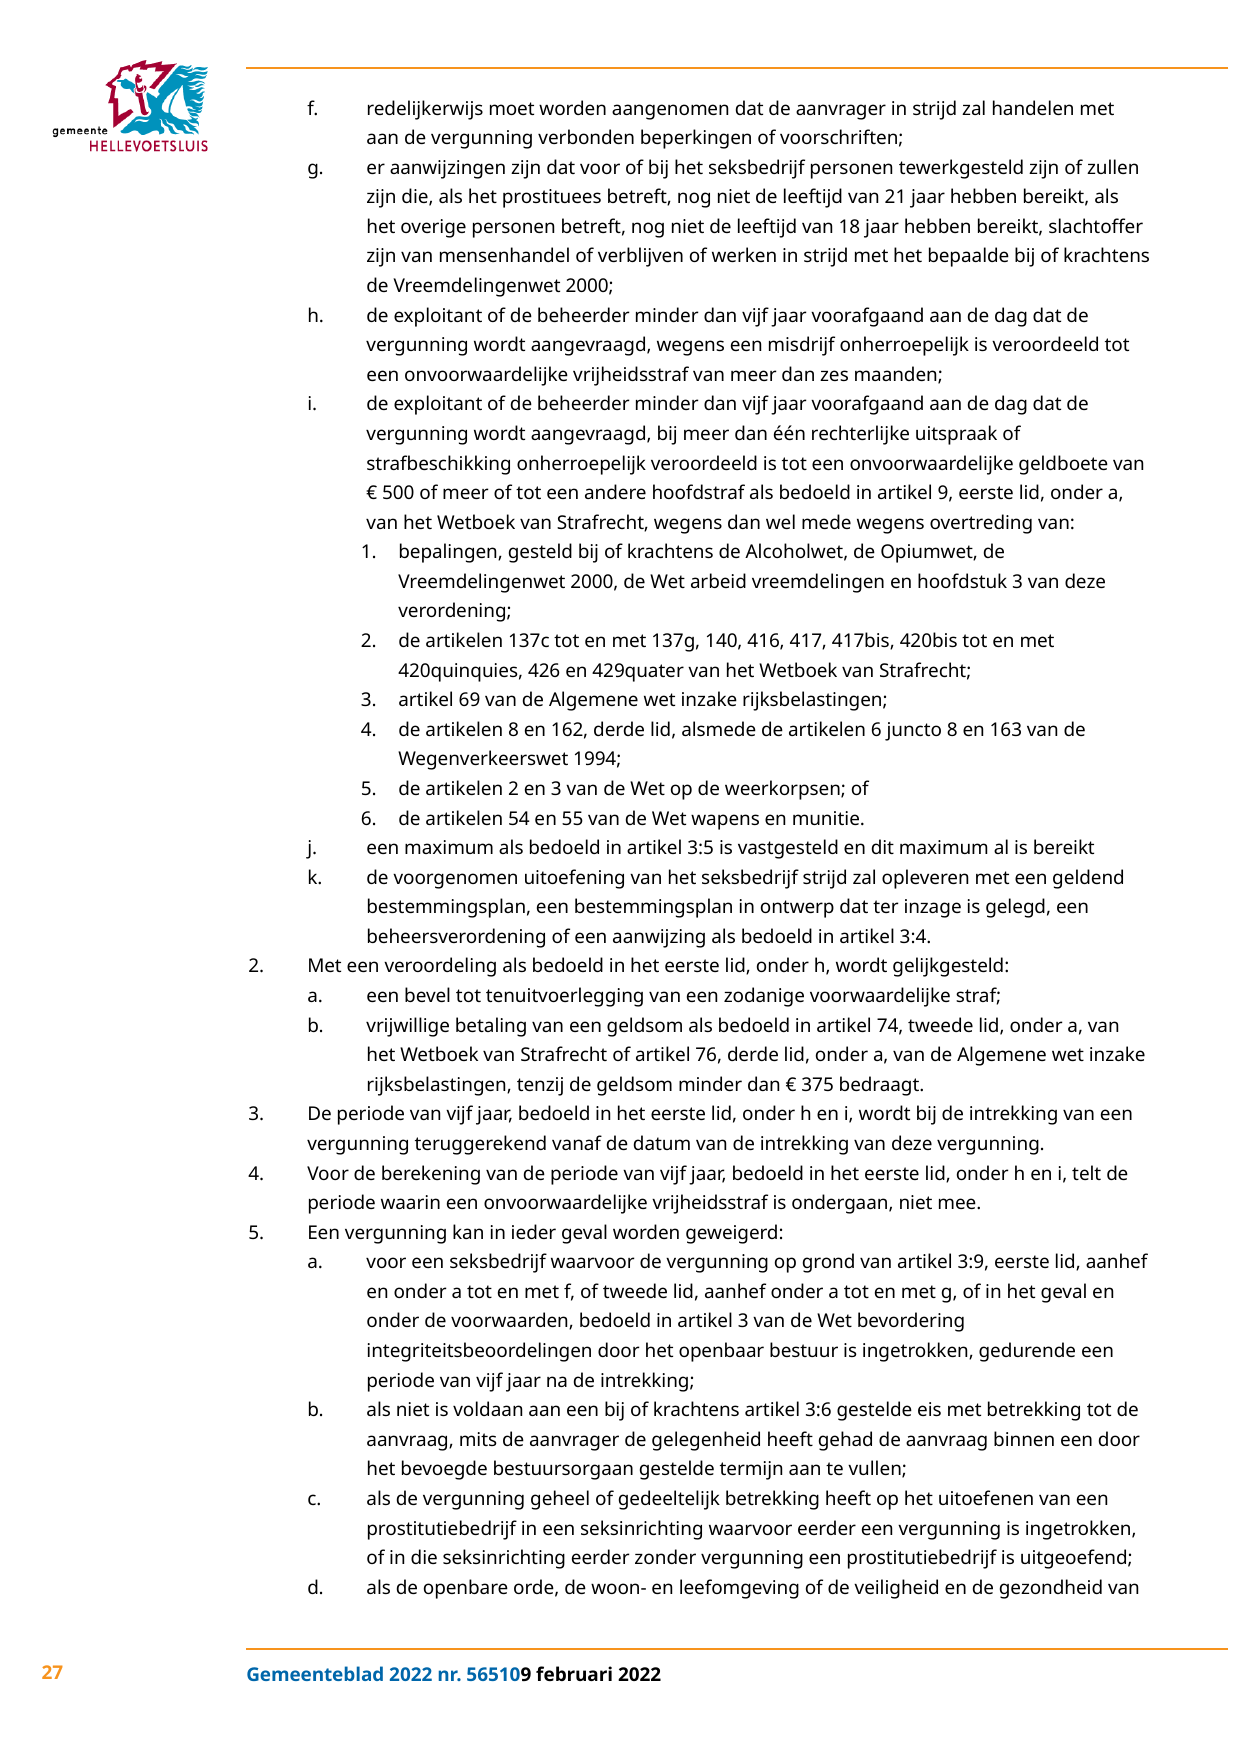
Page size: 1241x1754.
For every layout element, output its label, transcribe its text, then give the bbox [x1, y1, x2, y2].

list Met een veroordeling als bedoeld in het eerste lid, onder h, wordt gelijkgesteld: [248, 953, 1152, 978]
list als de vergunning geheel of gedeeltelijk betrekking heeft op het uitoefenen van een prostitutiebedrijf in een seksinrichting waarvoor eerder een vergunning is ingetrokken, of in die seksinrichting eerder zonder vergunning een prostitutiebedrijf is uitgeoefend; [307, 1485, 1152, 1570]
list een maximum als bedoeld in artikel 3:5 is vastgesteld en dit maximum al is bereikt [307, 834, 1152, 860]
list de artikelen 54 en 55 van de Wet wapens en munitie. [361, 805, 1152, 831]
list Voor de berekening van de periode van vijf jaar, bedoeld in het eerste lid, onder h en i, telt de periode waarin een onvoorwaardelijke vrijheidsstraf is ondergaan, niet mee. [248, 1160, 1152, 1215]
list de voorgenomen uitoefening van het seksbedrijf strijd zal opleveren met een geldend bestemmingsplan, een bestemmingsplan in ontwerp dat ter inzage is gelegd, een beheersverordening of een aanwijzing als bedoeld in artikel 3:4. [307, 864, 1152, 949]
list de exploitant of de beheerder minder dan vijf jaar voorafgaand aan de dag dat de vergunning wordt aangevraagd, wegens een misdrijf onherroepelijk is veroordeeld tot een onvoorwaardelijke vrijheidsstraf van meer dan zes maanden; [307, 302, 1152, 387]
list een bevel tot tenuitvoerlegging van een zodanige voorwaardelijke straf; [307, 982, 1152, 1008]
list de artikelen 8 en 162, derde lid, alsmede de artikelen 6 juncto 8 en 163 van de Wegenverkeerswet 1994; [361, 716, 1152, 771]
list Een vergunning kan in ieder geval worden geweigerd: [248, 1219, 1152, 1245]
list als niet is voldaan aan een bij of krachtens artikel 3:6 gestelde eis met betrekking tot de aanvraag, mits de aanvrager de gelegenheid heeft gehad de aanvraag binnen een door het bevoegde bestuursorgaan gestelde termijn aan te vullen; [307, 1396, 1152, 1481]
list artikel 69 van de Algemene wet inzake rijksbelastingen; [361, 686, 1152, 712]
list De periode van vijf jaar, bedoeld in het eerste lid, onder h en i, wordt bij de intrekking van een vergunning teruggerekend vanaf de datum van de intrekking van deze vergunning. [248, 1101, 1152, 1156]
list de exploitant of de beheerder minder dan vijf jaar voorafgaand aan de dag dat de vergunning wordt aangevraagd, bij meer dan één rechterlijke uitspraak of strafbeschikking onherroepelijk veroordeeld is tot een onvoorwaardelijke geldboete van € 500 of meer of tot een andere hoofdstraf als bedoeld in artikel 9, eerste lid, onder a, van het Wetboek van Strafrecht, wegens dan wel mede wegens overtreding van: [307, 391, 1152, 535]
list voor een seksbedrijf waarvoor de vergunning op grond van artikel 3:9, eerste lid, aanhef en onder a tot en met f, of tweede lid, aanhef onder a tot en met g, of in het geval en onder de voorwaarden, bedoeld in artikel 3 van de Wet bevordering integriteitsbeoordelingen door het openbaar bestuur is ingetrokken, gedurende een periode van vijf jaar na de intrekking; [307, 1248, 1152, 1393]
picture [41, 47, 231, 172]
list als de openbare orde, de woon- en leefomgeving of de veiligheid en de gezondheid van [307, 1574, 1152, 1600]
list er aanwijzingen zijn dat voor of bij het seksbedrijf personen tewerkgesteld zijn of zullen zijn die, als het prostituees betreft, nog niet de leeftijd van 21 jaar hebben bereikt, als het overige personen betreft, nog niet de leeftijd van 18 jaar hebben bereikt, slachtoffer zijn van mensenhandel of verblijven of werken in strijd met het bepaalde bij of krachtens de Vreemdelingenwet 2000; [307, 154, 1152, 298]
list redelijkerwijs moet worden aangenomen dat de aanvrager in strijd zal handelen met aan de vergunning verbonden beperkingen of voorschriften; [307, 95, 1152, 150]
list bepalingen, gesteld bij of krachtens de Alcoholwet, de Opiumwet, de Vreemdelingenwet 2000, de Wet arbeid vreemdelingen en hoofdstuk 3 van deze verordening; [361, 538, 1152, 623]
list vrijwillige betaling van een geldsom als bedoeld in artikel 74, tweede lid, onder a, van het Wetboek van Strafrecht of artikel 76, derde lid, onder a, van de Algemene wet inzake rijksbelastingen, tenzij de geldsom minder dan € 375 bedraagt. [307, 1012, 1152, 1097]
list de artikelen 137c tot en met 137g, 140, 416, 417, 417bis, 420bis tot en met 420quinquies, 426 en 429quater van het Wetboek van Strafrecht; [361, 627, 1152, 683]
list de artikelen 2 en 3 van de Wet op de weerkorpsen; of [361, 775, 1152, 801]
